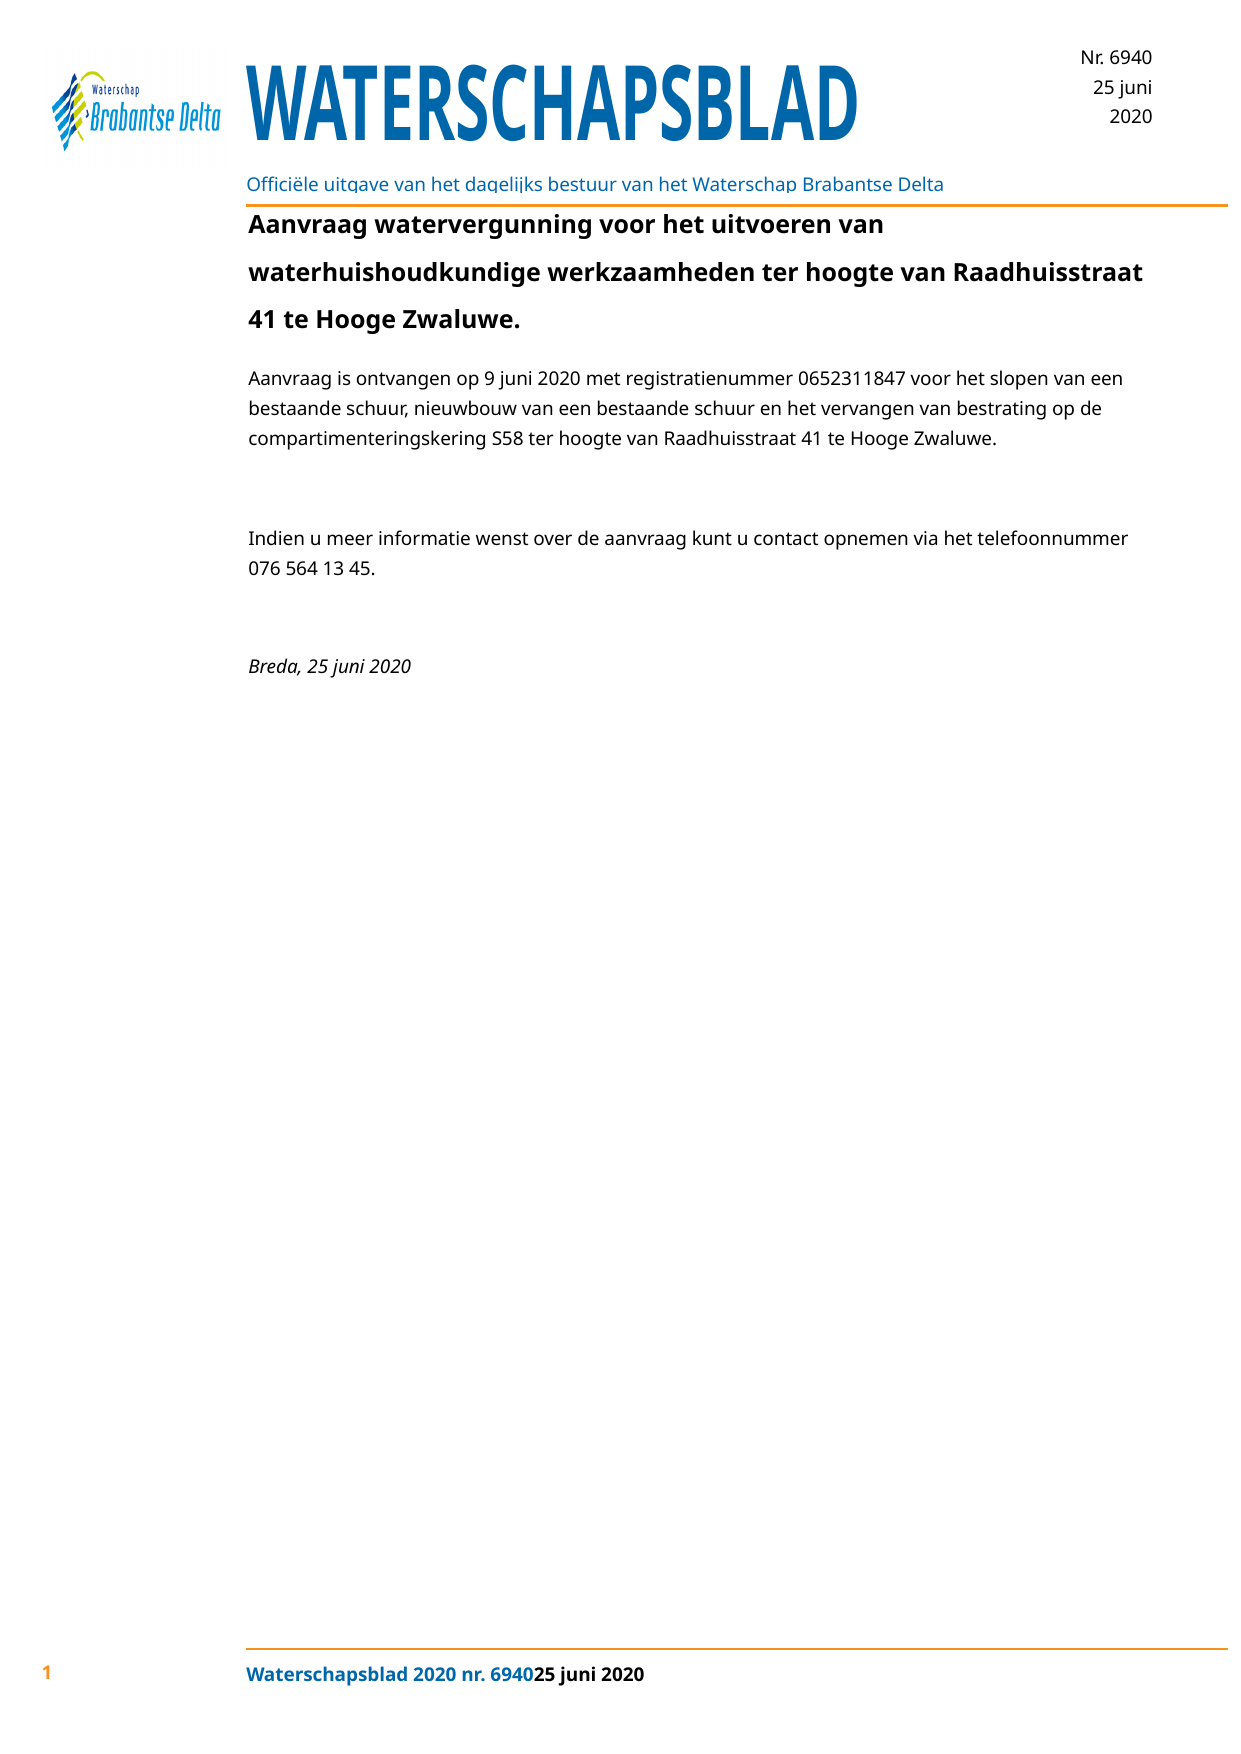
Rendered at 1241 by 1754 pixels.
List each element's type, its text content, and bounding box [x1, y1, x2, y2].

text Aanvraag watervergunning voor het uitvoeren van waterhuishoudkundige werkzaamheden ter hoogte van Raadhuisstraat 41 te Hooge Zwaluwe. [248, 207, 1152, 336]
picture [41, 47, 231, 172]
text Breda, 25 juni 2020 [248, 653, 1152, 679]
text Aanvraag is ontvangen op 9 juni 2020 met registratienummer 0652311847 voor het slopen van een bestaande schuur, nieuwbouw van een bestaande schuur en het vervangen van bestrating op de compartimenteringskering S58 ter hoogte van Raadhuisstraat 41 te Hooge Zwaluwe. [248, 366, 1152, 450]
text Indien u meer informatie wenst over de aanvraag kunt u contact opnemen via het telefoonnummer 076 564 13 45. [248, 526, 1152, 581]
